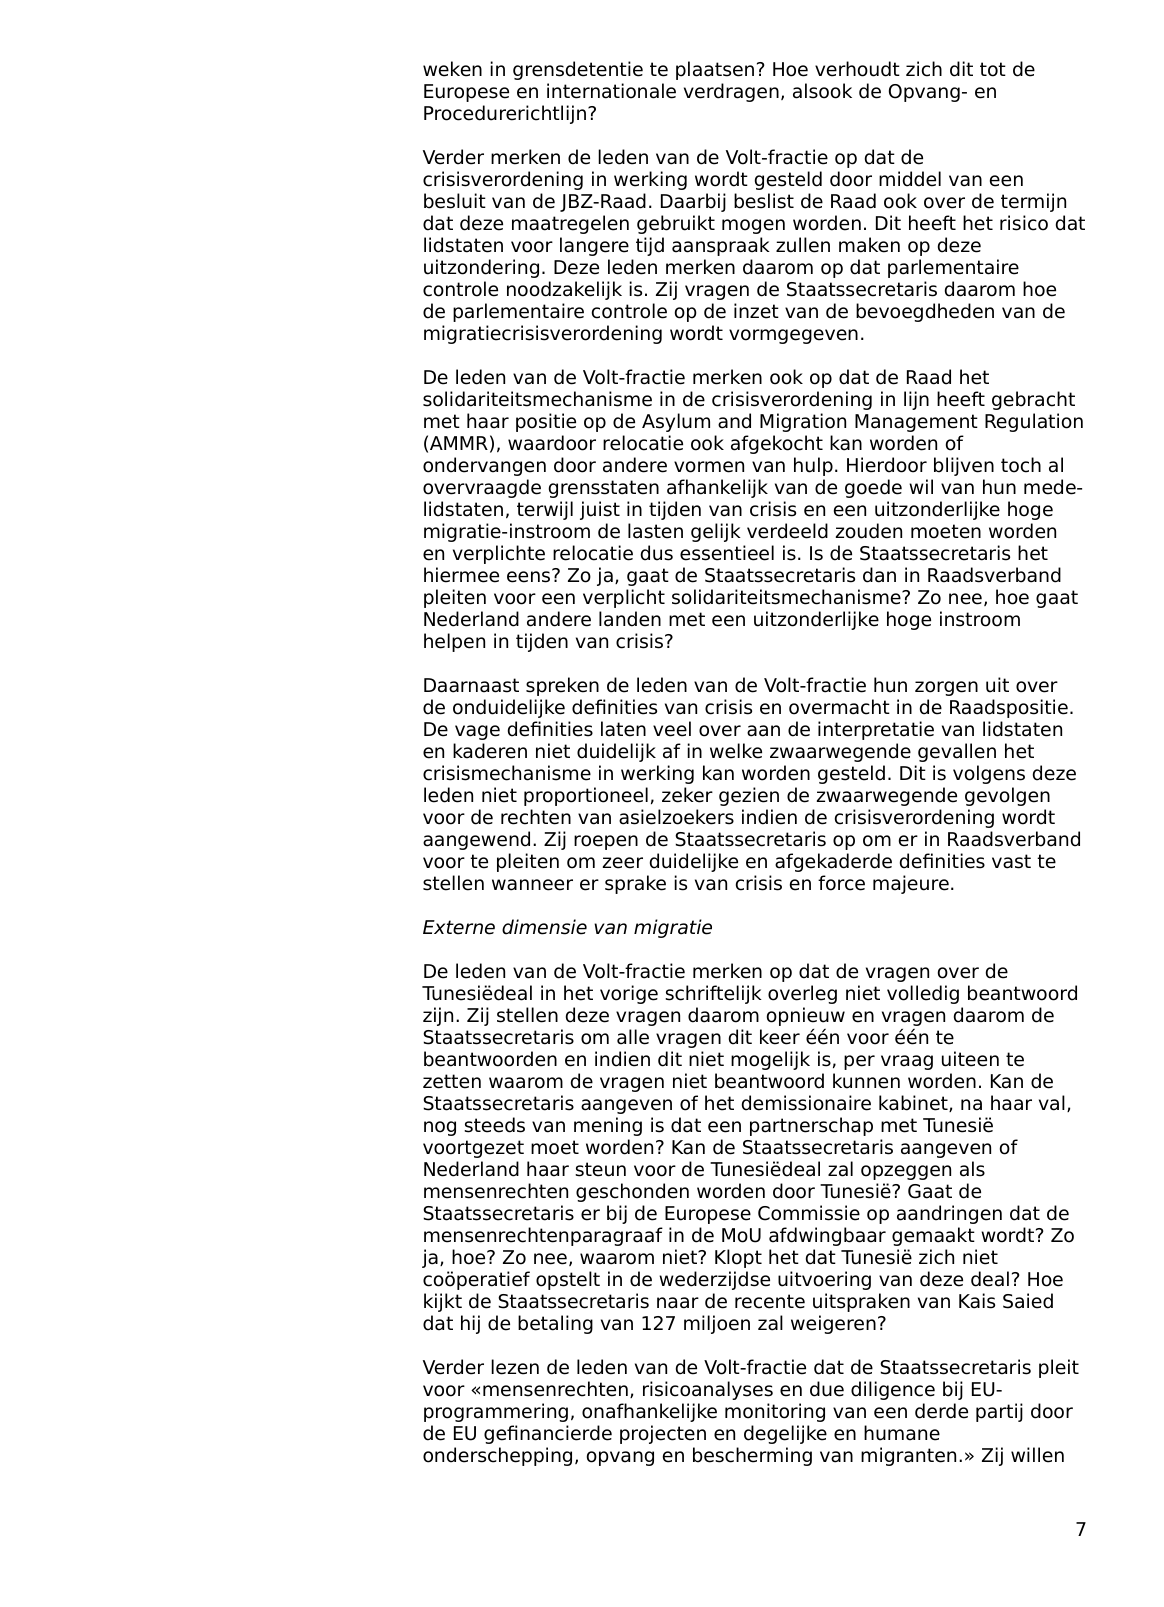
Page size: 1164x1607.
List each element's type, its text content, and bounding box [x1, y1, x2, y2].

text weken in grensdetentie te plaatsen? Hoe verhoudt zich dit tot de Europese en internationale verdragen, alsook de Opvang- en Procedurerichtlijn? [422, 59, 1087, 125]
subtitle Externe dimensie van migratie [422, 917, 1087, 939]
text Verder merken de leden van de Volt-fractie op dat de crisisverordening in werking wordt gesteld door middel van een besluit van de JBZ-Raad. Daarbij beslist de Raad ook over de termijn dat deze maatregelen gebruikt mogen worden. Dit heeft het risico dat lidstaten voor langere tijd aanspraak zullen maken op deze uitzondering. Deze leden merken daarom op dat parlementaire controle noodzakelijk is. Zij vragen de Staatssecretaris daarom hoe de parlementaire controle op de inzet van de bevoegdheden van de migratiecrisisverordening wordt vormgegeven. [422, 147, 1087, 345]
text De leden van de Volt-fractie merken op dat de vragen over de Tunesiëdeal in het vorige schriftelijk overleg niet volledig beantwoord zijn. Zij stellen deze vragen daarom opnieuw en vragen daarom de Staatssecretaris om alle vragen dit keer één voor één te beantwoorden en indien dit niet mogelijk is, per vraag uiteen te zetten waarom de vragen niet beantwoord kunnen worden. Kan de Staatssecretaris aangeven of het demissionaire kabinet, na haar val, nog steeds van mening is dat een partnerschap met Tunesië voortgezet moet worden? Kan de Staatssecretaris aangeven of Nederland haar steun voor de Tunesiëdeal zal opzeggen als mensenrechten geschonden worden door Tunesië? Gaat de Staatssecretaris er bij de Europese Commissie op aandringen dat de mensenrechtenparagraaf in de MoU afdwingbaar gemaakt wordt? Zo ja, hoe? Zo nee, waarom niet? Klopt het dat Tunesië zich niet coöperatief opstelt in de wederzijdse uitvoering van deze deal? Hoe kijkt de Staatssecretaris naar de recente uitspraken van Kais Saied dat hij de betaling van 127 miljoen zal weigeren? [422, 961, 1087, 1335]
text Verder lezen de leden van de Volt-fractie dat de Staatssecretaris pleit voor «mensenrechten, risicoanalyses en due diligence bij EU-programmering, onafhankelijke monitoring van een derde partij door de EU gefinancierde projecten en degelijke en humane onderschepping, opvang en bescherming van migranten.» Zij willen [422, 1357, 1087, 1467]
text De leden van de Volt-fractie merken ook op dat de Raad het solidariteitsmechanisme in de crisisverordening in lijn heeft gebracht met haar positie op de Asylum and Migration Management Regulation (AMMR), waardoor relocatie ook afgekocht kan worden of ondervangen door andere vormen van hulp. Hierdoor blijven toch al overvraagde grensstaten afhankelijk van de goede wil van hun mede-lidstaten, terwijl juist in tijden van crisis en een uitzonderlijke hoge migratie-instroom de lasten gelijk verdeeld zouden moeten worden en verplichte relocatie dus essentieel is. Is de Staatssecretaris het hiermee eens? Zo ja, gaat de Staatssecretaris dan in Raadsverband pleiten voor een verplicht solidariteitsmechanisme? Zo nee, hoe gaat Nederland andere landen met een uitzonderlijke hoge instroom helpen in tijden van crisis? [422, 367, 1087, 653]
text Daarnaast spreken de leden van de Volt-fractie hun zorgen uit over de onduidelijke definities van crisis en overmacht in de Raadspositie. De vage definities laten veel over aan de interpretatie van lidstaten en kaderen niet duidelijk af in welke zwaarwegende gevallen het crisismechanisme in werking kan worden gesteld. Dit is volgens deze leden niet proportioneel, zeker gezien de zwaarwegende gevolgen voor de rechten van asielzoekers indien de crisisverordening wordt aangewend. Zij roepen de Staatssecretaris op om er in Raadsverband voor te pleiten om zeer duidelijke en afgekaderde definities vast te stellen wanneer er sprake is van crisis en force majeure. [422, 675, 1087, 895]
